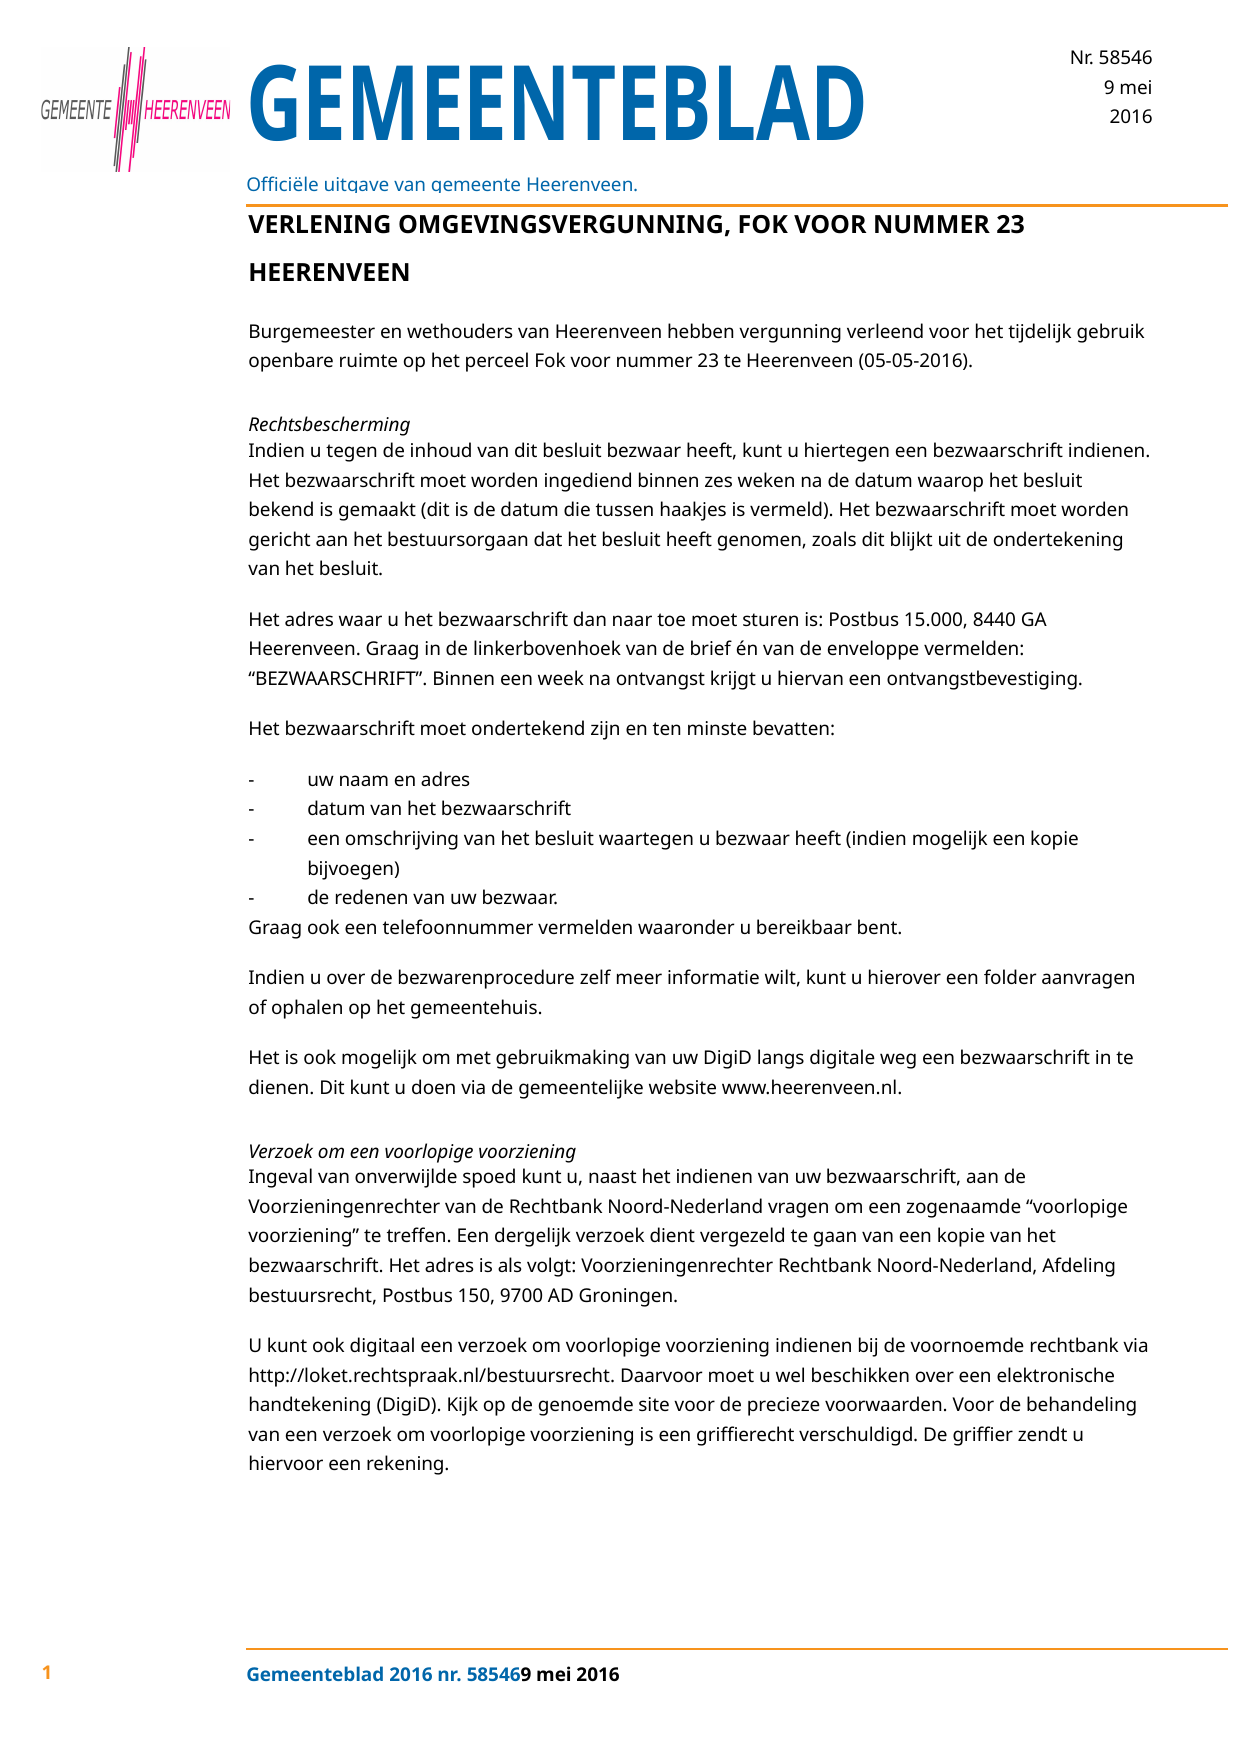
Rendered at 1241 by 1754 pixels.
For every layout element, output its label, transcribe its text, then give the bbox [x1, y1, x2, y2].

picture [41, 47, 231, 172]
list uw naam en adres [248, 766, 1152, 792]
text Het bezwaarschrift moet ondertekend zijn en ten minste bevatten: [248, 716, 1152, 741]
text U kunt ook digitaal een verzoek om voorlopige voorziening indienen bij de voornoemde rechtbank via http://loket.rechtspraak.nl/bestuursrecht. Daarvoor moet u wel beschikken over een elektronische handtekening (DigiD). Kijk op de genoemde site voor de precieze voorwaarden. Voor de behandeling van een verzoek om voorlopige voorziening is een griffierecht verschuldigd. De griffier zendt u hiervoor een rekening. [248, 1332, 1152, 1476]
text Rechtsbescherming [248, 411, 1152, 437]
text Het adres waar u het bezwaarschrift dan naar toe moet sturen is: Postbus 15.000, 8440 GA Heerenveen. Graag in de linkerbovenhoek van de brief én van de enveloppe vermelden: “BEZWAARSCHRIFT”. Binnen een week na ontvangst krijgt u hiervan een ontvangstbevestiging. [248, 606, 1152, 691]
list datum van het bezwaarschrift [248, 796, 1152, 821]
text Indien u tegen de inhoud van dit besluit bezwaar heeft, kunt u hiertegen een bezwaarschrift indienen. Het bezwaarschrift moet worden ingediend binnen zes weken na de datum waarop het besluit bekend is gemaakt (dit is de datum die tussen haakjes is vermeld). Het bezwaarschrift moet worden gericht aan het bestuursorgaan dat het besluit heeft genomen, zoals dit blijkt uit de ondertekening van het besluit. [248, 437, 1152, 581]
text Graag ook een telefoonnummer vermelden waaronder u bereikbaar bent. [248, 914, 1152, 939]
list de redenen van uw bezwaar. [248, 884, 1152, 910]
text Verzoek om een voorlopige voorziening [248, 1138, 1152, 1163]
text Indien u over de bezwarenprocedure zelf meer informatie wilt, kunt u hierover een folder aanvragen of ophalen op het gemeentehuis. [248, 964, 1152, 1019]
text Burgemeester en wethouders van Heerenveen hebben vergunning verleend voor het tijdelijk gebruik openbare ruimte op het perceel Fok voor nummer 23 te Heerenveen (05-05-2016). [248, 318, 1152, 373]
text VERLENING OMGEVINGSVERGUNNING, FOK VOOR NUMMER 23 HEERENVEEN [248, 207, 1152, 288]
list een omschrijving van het besluit waartegen u bezwaar heeft (indien mogelijk een kopie bijvoegen) [248, 825, 1152, 880]
text Ingeval van onverwijlde spoed kunt u, naast het indienen van uw bezwaarschrift, aan de Voorzieningenrechter van de Rechtbank Noord-Nederland vragen om een zogenaamde “voorlopige voorziening” te treffen. Een dergelijk verzoek dient vergezeld te gaan van een kopie van het bezwaarschrift. Het adres is als volgt: Voorzieningenrechter Rechtbank Noord-Nederland, Afdeling bestuursrecht, Postbus 150, 9700 AD Groningen. [248, 1163, 1152, 1308]
text Het is ook mogelijk om met gebruikmaking van uw DigiD langs digitale weg een bezwaarschrift in te dienen. Dit kunt u doen via de gemeentelijke website www.heerenveen.nl. [248, 1044, 1152, 1099]
